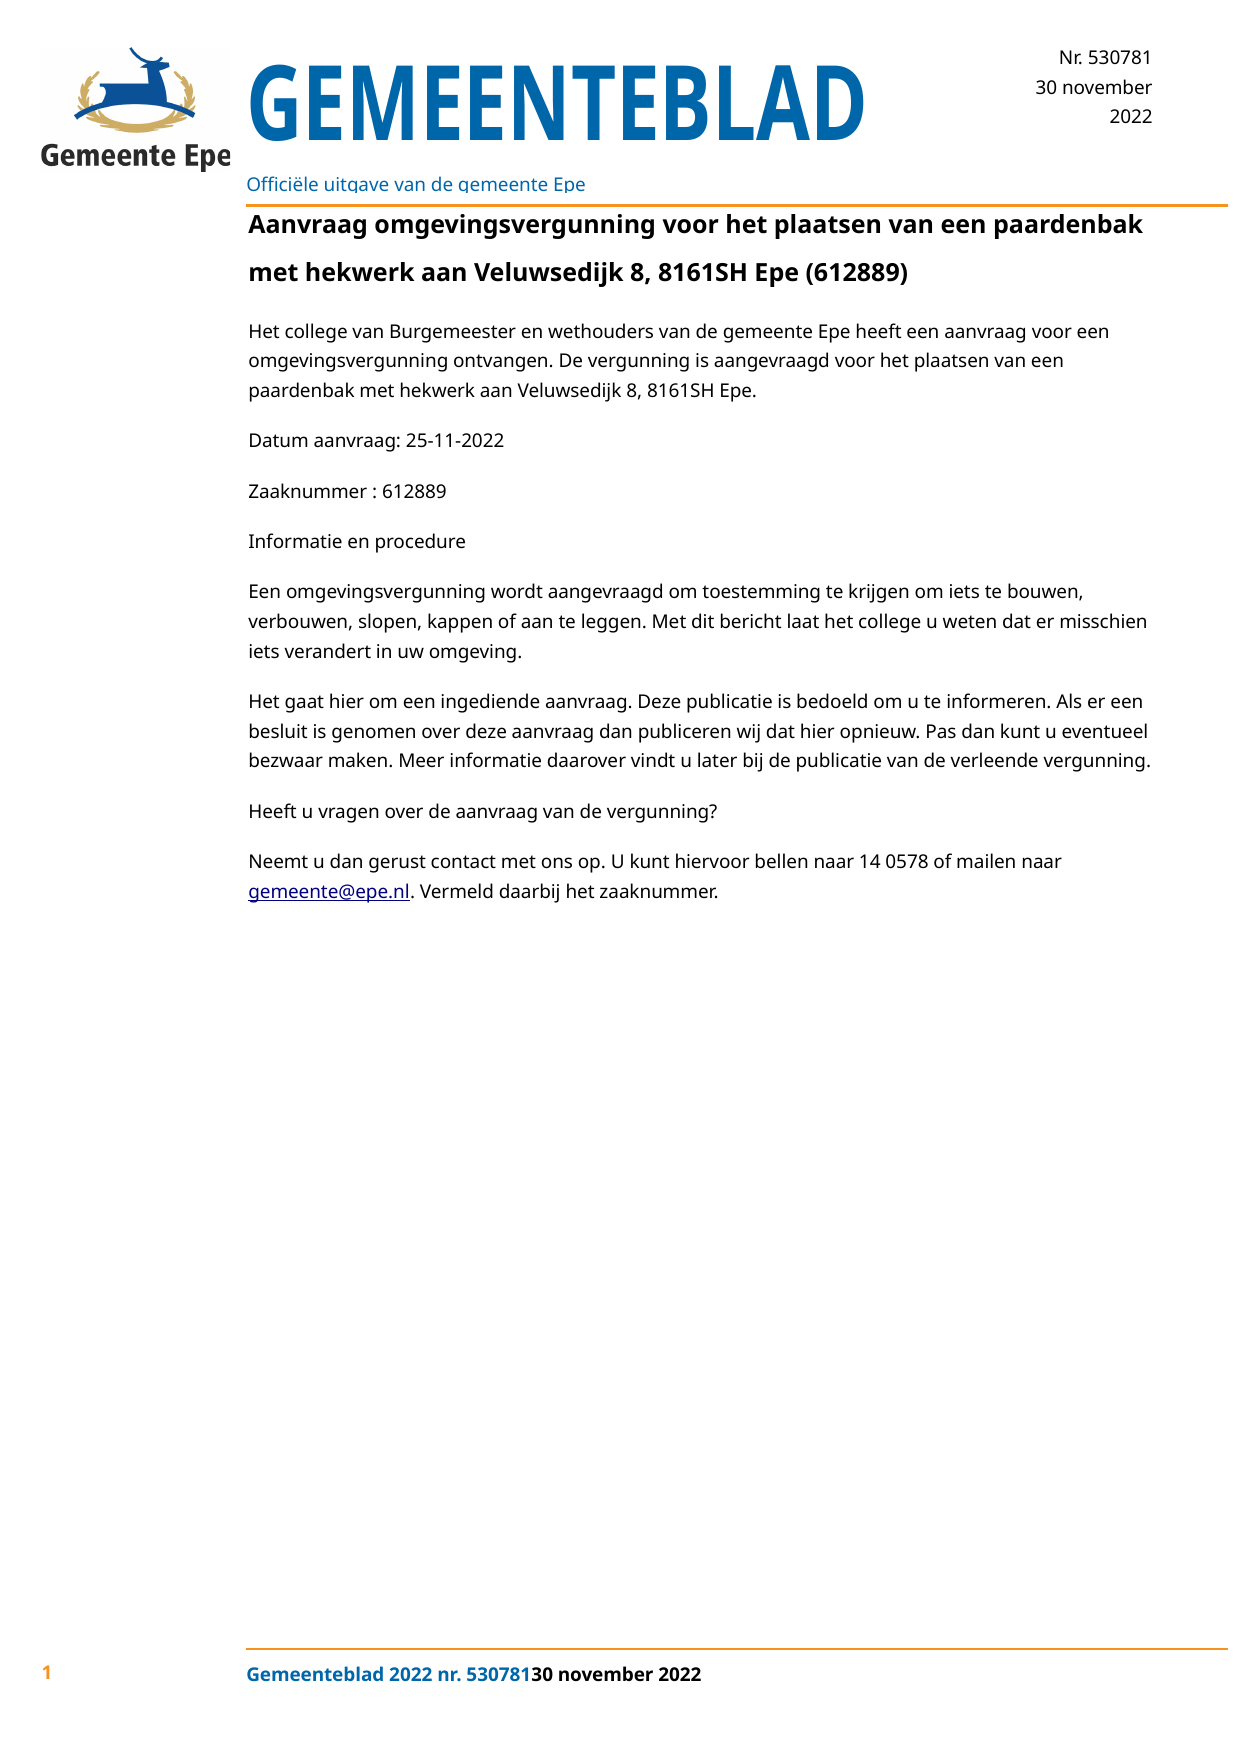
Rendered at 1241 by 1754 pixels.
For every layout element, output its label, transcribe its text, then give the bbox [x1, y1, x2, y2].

text Datum aanvraag: 25-11-2022 [248, 427, 1152, 453]
text Het gaat hier om een ingediende aanvraag. Deze publicatie is bedoeld om u te informeren. Als er een besluit is genomen over deze aanvraag dan publiceren wij dat hier opnieuw. Pas dan kunt u eventueel bezwaar maken. Meer informatie daarover vindt u later bij de publicatie van de verleende vergunning. [248, 688, 1152, 773]
text Zaaknummer : 612889 [248, 478, 1152, 504]
text Het college van Burgemeester en wethouders van de gemeente Epe heeft een aanvraag voor een omgevingsvergunning ontvangen. De vergunning is aangevraagd voor het plaatsen van een paardenbak met hekwerk aan Veluwsedijk 8, 8161SH Epe. [248, 318, 1152, 403]
text Aanvraag omgevingsvergunning voor het plaatsen van een paardenbak met hekwerk aan Veluwsedijk 8, 8161SH Epe (612889) [248, 207, 1152, 288]
picture [41, 47, 231, 172]
text Een omgevingsvergunning wordt aangevraagd om toestemming te krijgen om iets te bouwen, verbouwen, slopen, kappen of aan te leggen. Met dit bericht laat het college u weten dat er misschien iets verandert in uw omgeving. [248, 579, 1152, 664]
text Informatie en procedure [248, 528, 1152, 554]
text Neemt u dan gerust contact met ons op. U kunt hiervoor bellen naar 14 0578 of mailen naar gemeente@epe.nl. Vermeld daarbij het zaaknummer. [248, 848, 1152, 904]
text Heeft u vragen over de aanvraag van de vergunning? [248, 798, 1152, 824]
